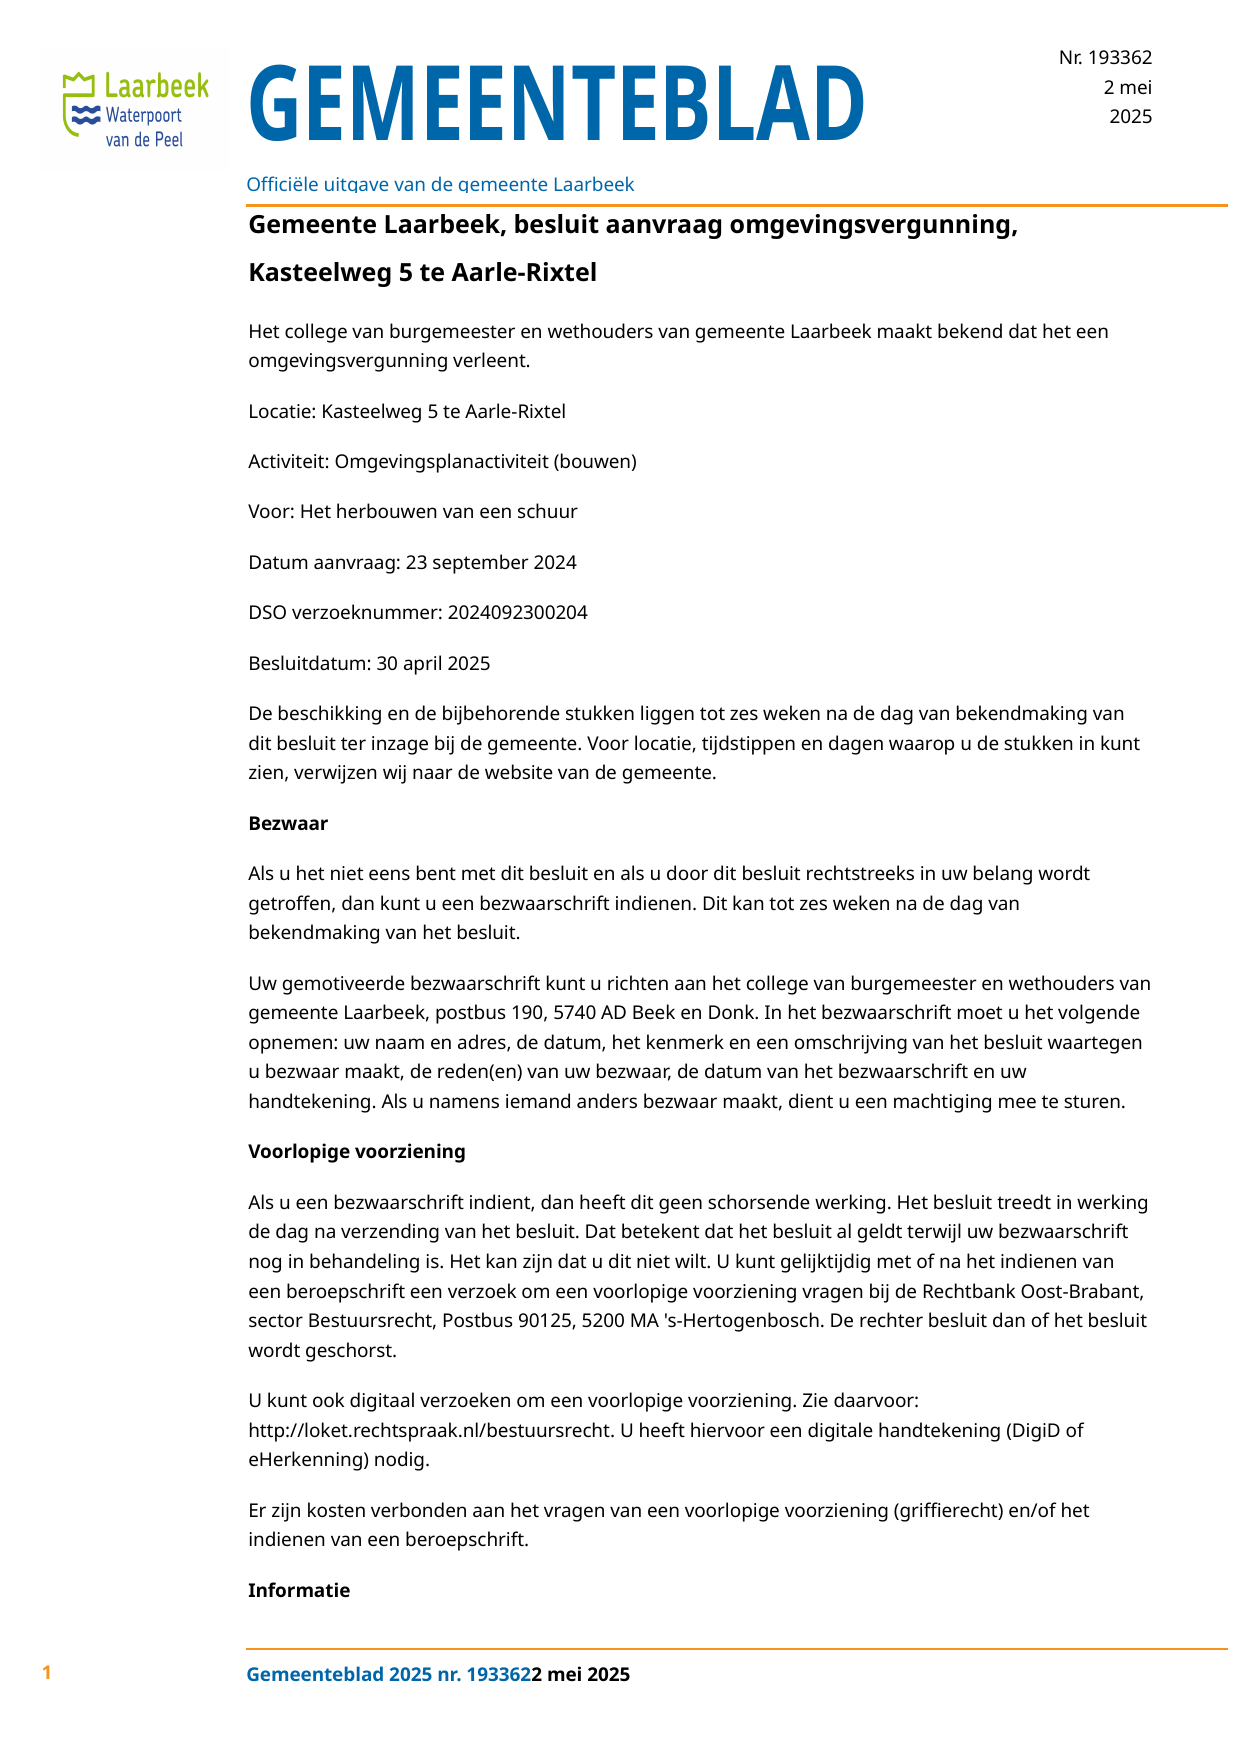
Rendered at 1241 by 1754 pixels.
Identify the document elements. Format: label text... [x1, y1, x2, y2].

text Als u een bezwaarschrift indient, dan heeft dit geen schorsende werking. Het besluit treedt in werking de dag na verzending van het besluit. Dat betekent dat het besluit al geldt terwijl uw bezwaarschrift nog in behandeling is. Het kan zijn dat u dit niet wilt. U kunt gelijktijdig met of na het indienen van een beroepschrift een verzoek om een voorlopige voorziening vragen bij de Rechtbank Oost-Brabant, sector Bestuursrecht, Postbus 90125, 5200 MA 's‑Hertogenbosch. De rechter besluit dan of het besluit wordt geschorst. [248, 1189, 1152, 1363]
text Uw gemotiveerde bezwaarschrift kunt u richten aan het college van burgemeester en wethouders van gemeente Laarbeek, postbus 190, 5740 AD Beek en Donk. In het bezwaarschrift moet u het volgende opnemen: uw naam en adres, de datum, het kenmerk en een omschrijving van het besluit waartegen u bezwaar maakt, de reden(en) van uw bezwaar, de datum van het bezwaarschrift en uw handtekening. Als u namens iemand anders bezwaar maakt, dient u een machtiging mee te sturen. [248, 970, 1152, 1114]
text Datum aanvraag: 23 september 2024 [248, 549, 1152, 575]
picture [41, 47, 231, 172]
text De beschikking en de bijbehorende stukken liggen tot zes weken na de dag van bekendmaking van dit besluit ter inzage bij de gemeente. Voor locatie, tijdstippen en dagen waarop u de stukken in kunt zien, verwijzen wij naar de website van de gemeente. [248, 700, 1152, 785]
text Bezwaar [248, 810, 1152, 836]
text Er zijn kosten verbonden aan het vragen van een voorlopige voorziening (griffierecht) en/of het indienen van een beroepschrift. [248, 1497, 1152, 1552]
text Voorlopige voorziening [248, 1139, 1152, 1164]
text DSO verzoeknummer: 2024092300204 [248, 599, 1152, 625]
text Informatie [248, 1577, 1152, 1603]
text Activiteit: Omgevingsplanactiviteit (bouwen) [248, 448, 1152, 474]
text Besluitdatum: 30 april 2025 [248, 650, 1152, 676]
text U kunt ook digitaal verzoeken om een voorlopige voorziening. Zie daarvoor: http://loket.rechtspraak.nl/bestuursrecht. U heeft hiervoor een digitale handtekening (DigiD of eHerkenning) nodig. [248, 1387, 1152, 1472]
text Locatie: Kasteelweg 5 te Aarle-Rixtel [248, 398, 1152, 424]
text Als u het niet eens bent met dit besluit en als u door dit besluit rechtstreeks in uw belang wordt getroffen, dan kunt u een bezwaarschrift indienen. Dit kan tot zes weken na de dag van bekendmaking van het besluit. [248, 860, 1152, 945]
text Voor: Het herbouwen van een schuur [248, 499, 1152, 524]
text Het college van burgemeester en wethouders van gemeente Laarbeek maakt bekend dat het een omgevingsvergunning verleent. [248, 318, 1152, 373]
text Gemeente Laarbeek, besluit aanvraag omgevingsvergunning, Kasteelweg 5 te Aarle-Rixtel [248, 207, 1152, 288]
